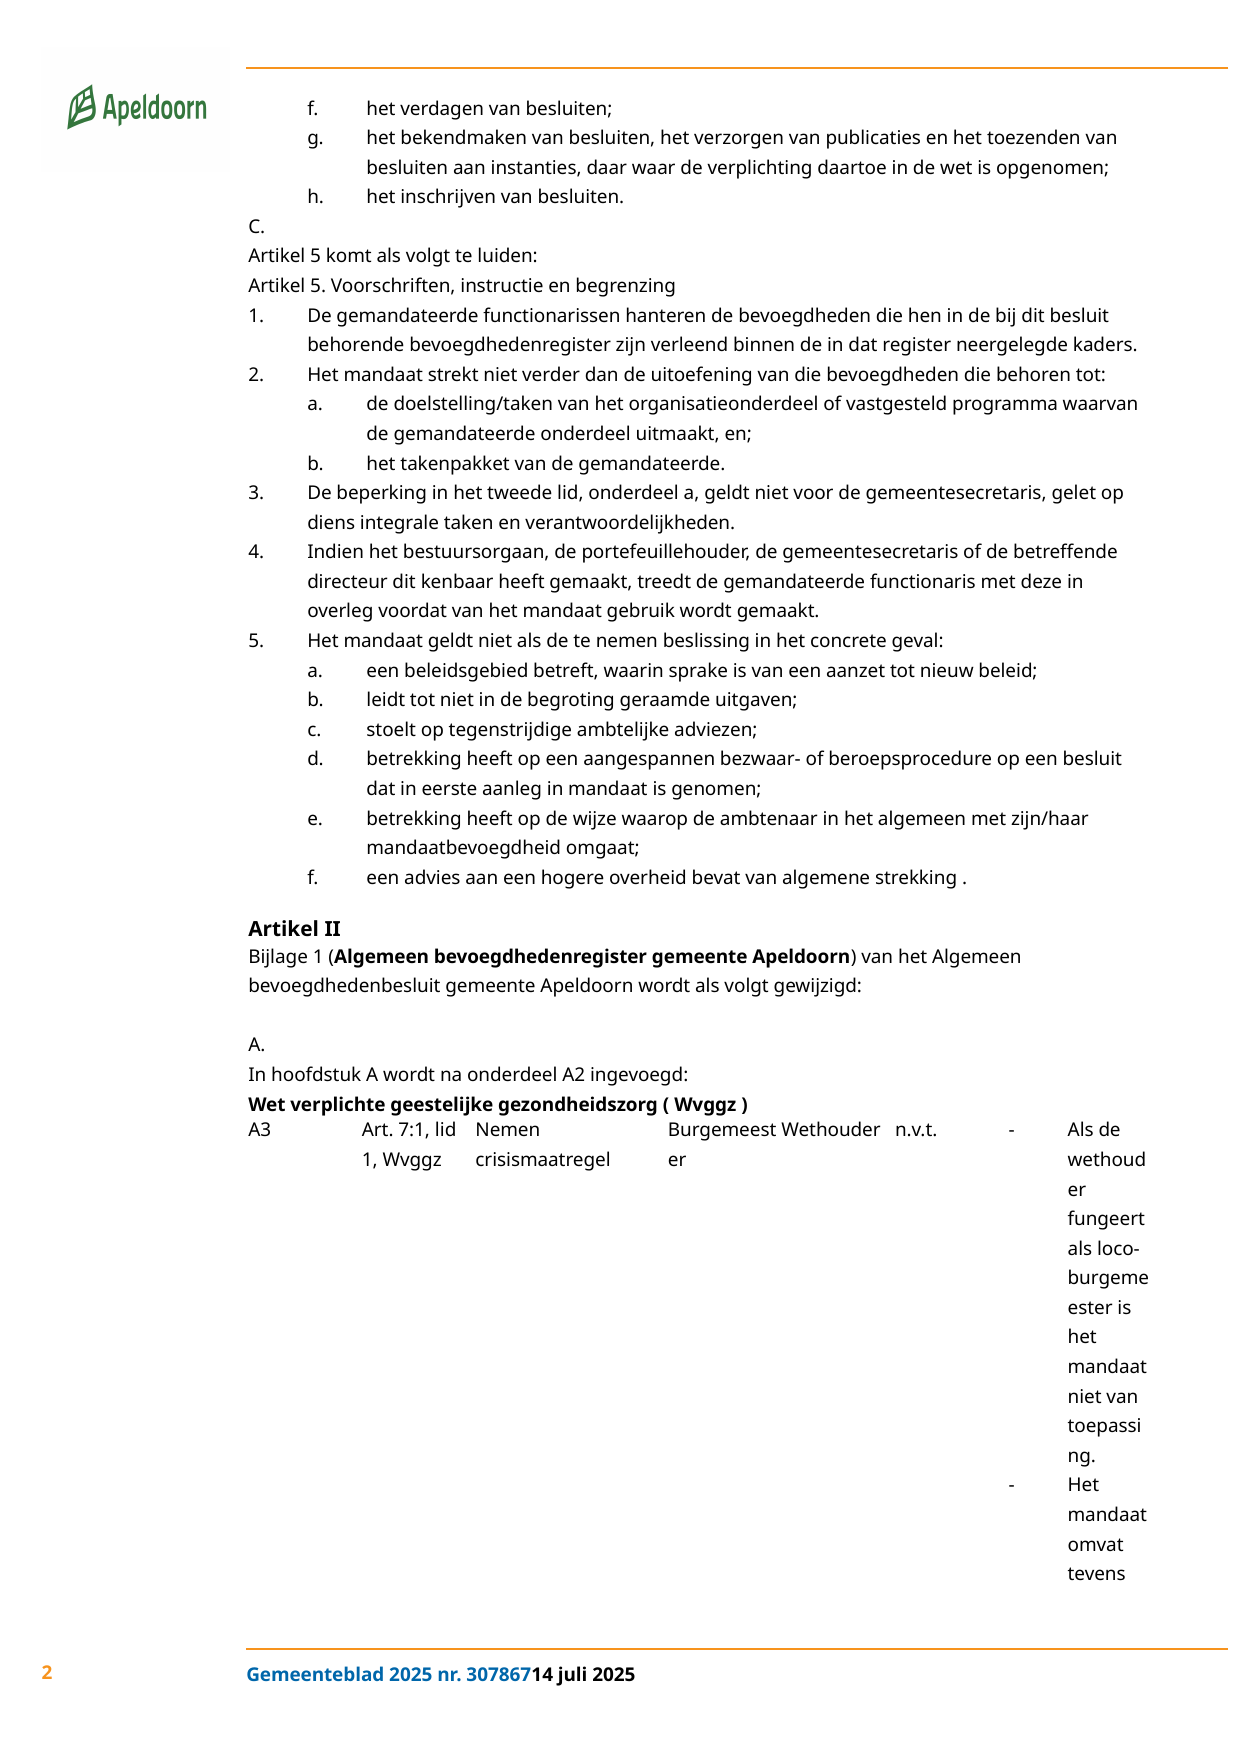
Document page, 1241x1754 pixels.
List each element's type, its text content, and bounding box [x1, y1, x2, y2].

text A. [248, 1032, 1152, 1057]
list een beleidsgebied betreft, waarin sprake is van een aanzet tot nieuw beleid; [307, 657, 1152, 683]
list het bekendmaken van besluiten, het verzorgen van publicaties en het toezenden van besluiten aan instanties, daar waar de verplichting daartoe in de wet is opgenomen; [307, 124, 1152, 180]
table_cell Wethouder [781, 1117, 895, 1586]
list De beperking in het tweede lid, onderdeel a, geldt niet voor de gemeentesecretaris, gelet op diens integrale taken en verantwoordelijkheden. [248, 479, 1152, 535]
list het inschrijven van besluiten. [307, 183, 1152, 209]
table_cell Nemen crisismaatregel [475, 1117, 668, 1586]
list een advies aan een hogere overheid bevat van algemene strekking . [307, 864, 1152, 890]
list De gemandateerde functionarissen hanteren de bevoegdheden die hen in de bij dit besluit behorende bevoegdhedenregister zijn verleend binnen de in dat register neergelegde kaders. [248, 302, 1152, 357]
text In hoofdstuk A wordt na onderdeel A2 ingevoegd: [248, 1061, 1152, 1087]
text Artikel 5. Voorschriften, instructie en begrenzing [248, 272, 1152, 298]
text Artikel 5 komt als volgt te luiden: [248, 243, 1152, 268]
table_cell Burgemeester [668, 1117, 781, 1586]
text Artikel II [248, 914, 1152, 943]
list Het mandaat geldt niet als de te nemen beslissing in het concrete geval: [248, 627, 1152, 653]
list leidt tot niet in de begroting geraamde uitgaven; [307, 686, 1152, 712]
text Bijlage 1 (Algemeen bevoegdhedenregister gemeente Apeldoorn) van het Algemeen bevoegdhedenbesluit gemeente Apeldoorn wordt als volgt gewijzigd: [248, 943, 1152, 998]
table_cell n.v.t. [895, 1117, 1008, 1586]
list betrekking heeft op een aangespannen bezwaar- of beroepsprocedure op een besluit dat in eerste aanleg in mandaat is genomen; [307, 746, 1152, 801]
text C. [248, 213, 1152, 239]
table_header Wet verplichte geestelijke gezondheidszorg ( Wvggz ) [248, 1091, 1152, 1117]
list het verdagen van besluiten; [307, 95, 1152, 121]
table_cell Art. 7:1, lid 1, Wvggz [362, 1117, 475, 1586]
list stoelt op tegenstrijdige ambtelijke adviezen; [307, 716, 1152, 742]
picture [41, 47, 231, 172]
table_cell A3 [248, 1117, 362, 1586]
list de doelstelling/taken van het organisatieonderdeel of vastgesteld programma waarvan de gemandateerde onderdeel uitmaakt, en; [307, 391, 1152, 446]
list Indien het bestuursorgaan, de portefeuillehouder, de gemeentesecretaris of de betreffende directeur dit kenbaar heeft gemaakt, treedt de gemandateerde functionaris met deze in overleg voordat van het mandaat gebruik wordt gemaakt. [248, 538, 1152, 623]
table_cell Als de wethouder fungeert als loco-burgemeester is het mandaat niet van toepassing. Het mandaat omvat tevens [1008, 1117, 1152, 1586]
list betrekking heeft op de wijze waarop de ambtenaar in het algemeen met zijn/haar mandaatbevoegdheid omgaat; [307, 805, 1152, 860]
list het takenpakket van de gemandateerde. [307, 450, 1152, 476]
list Het mandaat strekt niet verder dan de uitoefening van die bevoegdheden die behoren tot: [248, 361, 1152, 387]
